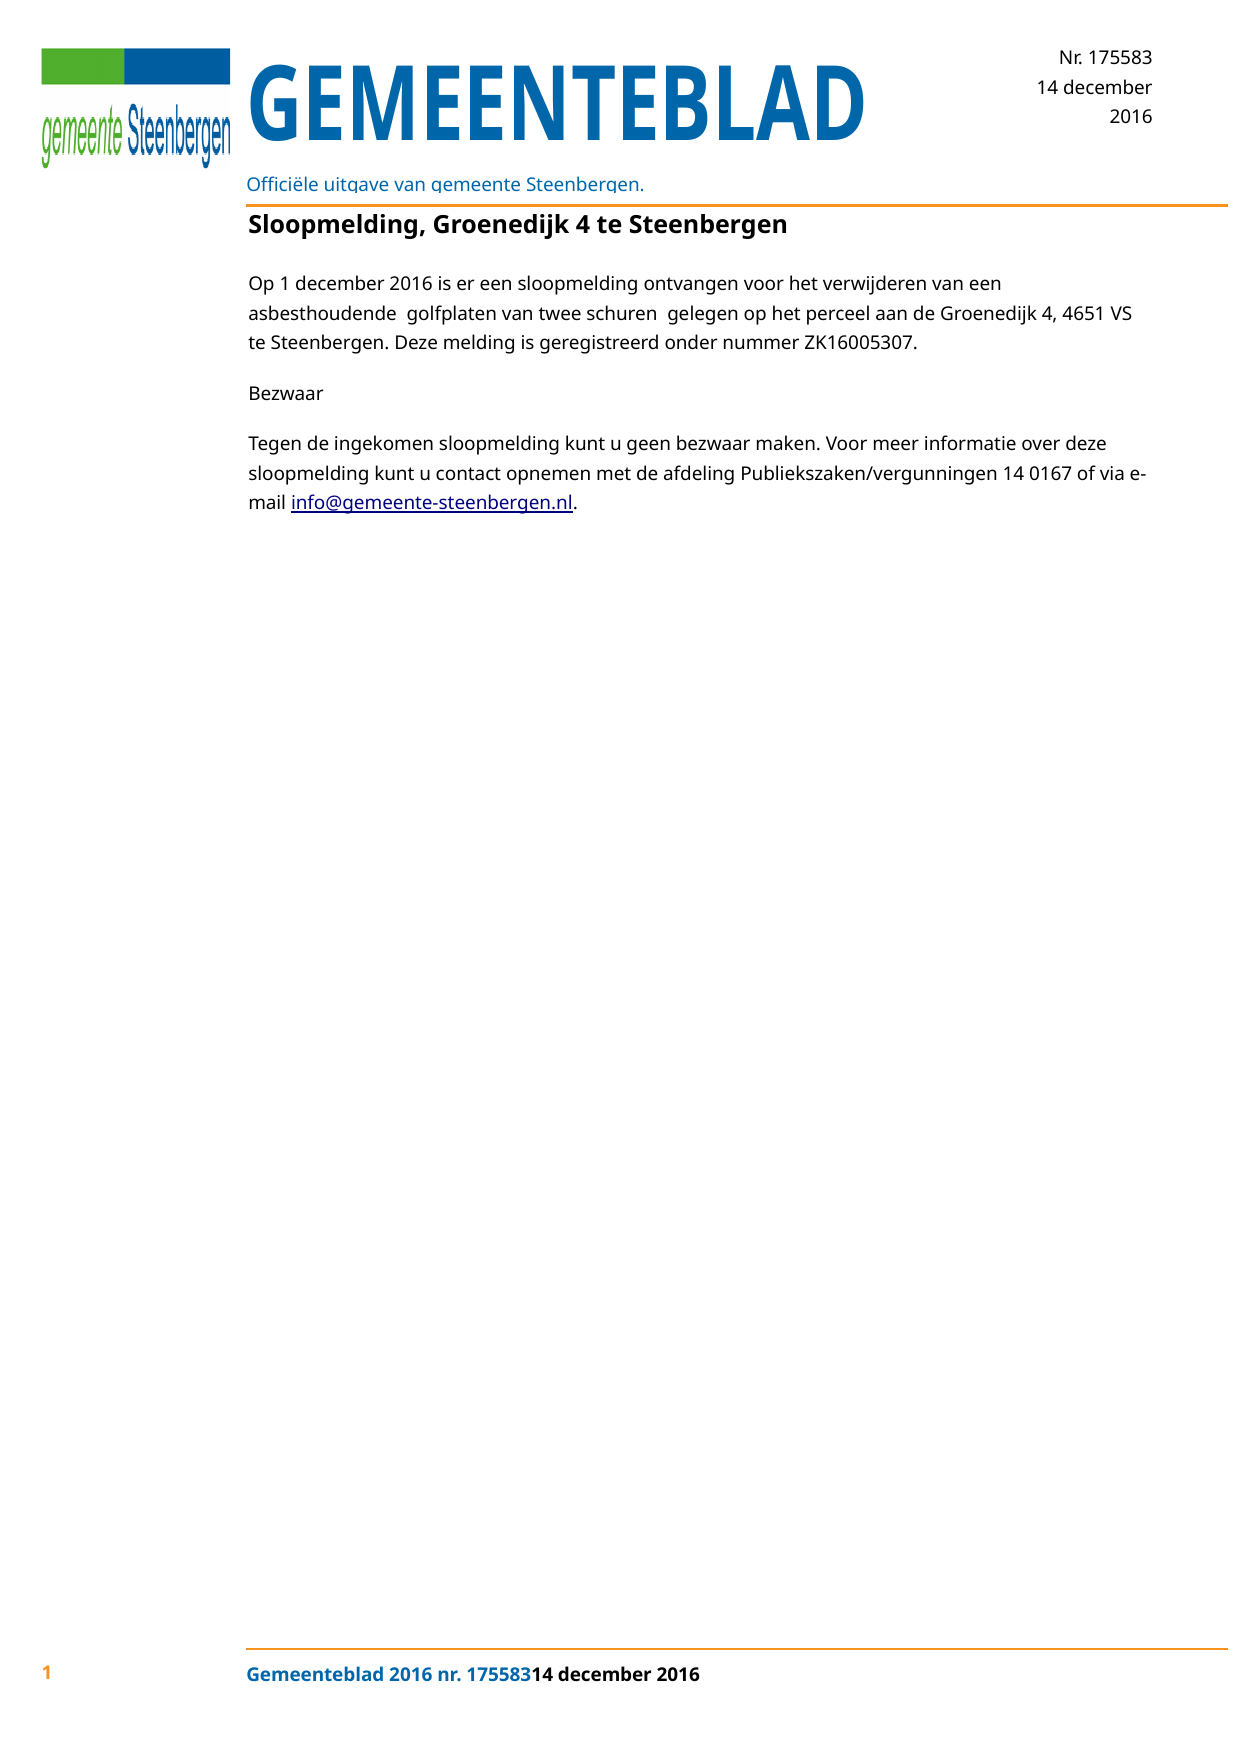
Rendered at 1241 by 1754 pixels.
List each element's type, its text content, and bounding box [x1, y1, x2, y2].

text Bezwaar [248, 380, 1152, 406]
text Sloopmelding, Groenedijk 4 te Steenbergen [248, 207, 1152, 241]
picture [41, 47, 231, 172]
text Op 1 december 2016 is er een sloopmelding ontvangen voor het verwijderen van een asbesthoudende golfplaten van twee schuren gelegen op het perceel aan de Groenedijk 4, 4651 VS te Steenbergen. Deze melding is geregistreerd onder nummer ZK16005307. [248, 270, 1152, 355]
text Tegen de ingekomen sloopmelding kunt u geen bezwaar maken. Voor meer informatie over deze sloopmelding kunt u contact opnemen met de afdeling Publiekszaken/vergunningen 14 0167 of via e-mail info@gemeente-steenbergen.nl. [248, 430, 1152, 515]
